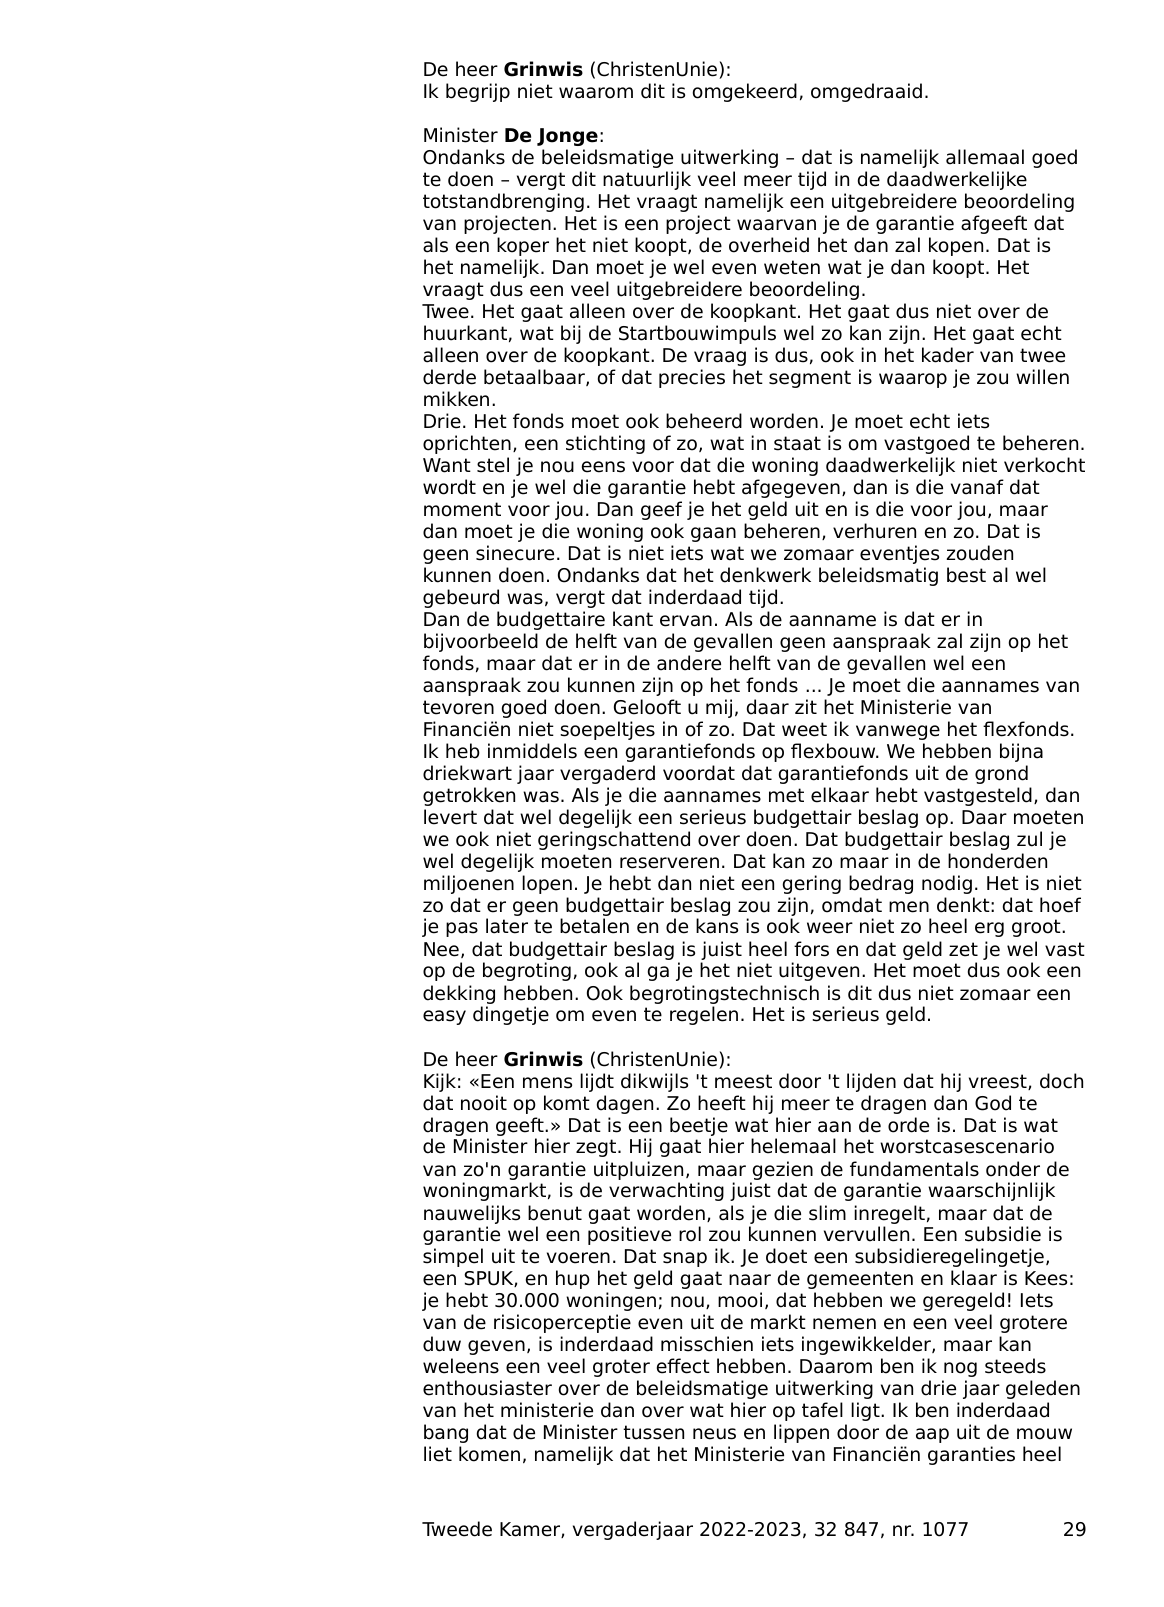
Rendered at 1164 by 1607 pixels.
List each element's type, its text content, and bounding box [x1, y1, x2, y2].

text Dan de budgettaire kant ervan. Als de aanname is dat er in bijvoorbeeld de helft van de gevallen geen aanspraak zal zijn op het fonds, maar dat er in de andere helft van de gevallen wel een aanspraak zou kunnen zijn op het fonds ... Je moet die aannames van tevoren goed doen. Gelooft u mij, daar zit het Ministerie van Financiën niet soepeltjes in of zo. Dat weet ik vanwege het flexfonds. Ik heb inmiddels een garantiefonds op flexbouw. We hebben bijna driekwart jaar vergaderd voordat dat garantiefonds uit de grond getrokken was. Als je die aannames met elkaar hebt vastgesteld, dan levert dat wel degelijk een serieus budgettair beslag op. Daar moeten we ook niet geringschattend over doen. Dat budgettair beslag zul je wel degelijk moeten reserveren. Dat kan zo maar in de honderden miljoenen lopen. Je hebt dan niet een gering bedrag nodig. Het is niet zo dat er geen budgettair beslag zou zijn, omdat men denkt: dat hoef je pas later te betalen en de kans is ook weer niet zo heel erg groot. Nee, dat budgettair beslag is juist heel fors en dat geld zet je wel vast op de begroting, ook al ga je het niet uitgeven. Het moet dus ook een dekking hebben. Ook begrotingstechnisch is dit dus niet zomaar een easy dingetje om even te regelen. Het is serieus geld. [422, 609, 1087, 1026]
text Ik begrijp niet waarom dit is omgekeerd, omgedraaid. [422, 81, 1087, 103]
text De heer Grinwis (ChristenUnie): [422, 1048, 1087, 1071]
text Ondanks de beleidsmatige uitwerking – dat is namelijk allemaal goed te doen – vergt dit natuurlijk veel meer tijd in de daadwerkelijke totstandbrenging. Het vraagt namelijk een uitgebreidere beoordeling van projecten. Het is een project waarvan je de garantie afgeeft dat als een koper het niet koopt, de overheid het dan zal kopen. Dat is het namelijk. Dan moet je wel even weten wat je dan koopt. Het vraagt dus een veel uitgebreidere beoordeling. [422, 147, 1087, 301]
text Drie. Het fonds moet ook beheerd worden. Je moet echt iets oprichten, een stichting of zo, wat in staat is om vastgoed te beheren. Want stel je nou eens voor dat die woning daadwerkelijk niet verkocht wordt en je wel die garantie hebt afgegeven, dan is die vanaf dat moment voor jou. Dan geef je het geld uit en is die voor jou, maar dan moet je die woning ook gaan beheren, verhuren en zo. Dat is geen sinecure. Dat is niet iets wat we zomaar eventjes zouden kunnen doen. Ondanks dat het denkwerk beleidsmatig best al wel gebeurd was, vergt dat inderdaad tijd. [422, 411, 1087, 609]
text Kijk: «Een mens lijdt dikwijls 't meest door 't lijden dat hij vreest, doch dat nooit op komt dagen. Zo heeft hij meer te dragen dan God te dragen geeft.» Dat is een beetje wat hier aan de orde is. Dat is wat de Minister hier zegt. Hij gaat hier helemaal het worstcasescenario van zo'n garantie uitpluizen, maar gezien de fundamentals onder de woningmarkt, is de verwachting juist dat de garantie waarschijnlijk nauwelijks benut gaat worden, als je die slim inregelt, maar dat de garantie wel een positieve rol zou kunnen vervullen. Een subsidie is simpel uit te voeren. Dat snap ik. Je doet een subsidieregelingetje, een SPUK, en hup het geld gaat naar de gemeenten en klaar is Kees: je hebt 30.000 woningen; nou, mooi, dat hebben we geregeld! Iets van de risicoperceptie even uit de markt nemen en een veel grotere duw geven, is inderdaad misschien iets ingewikkelder, maar kan weleens een veel groter effect hebben. Daarom ben ik nog steeds enthousiaster over de beleidsmatige uitwerking van drie jaar geleden van het ministerie dan over wat hier op tafel ligt. Ik ben inderdaad bang dat de Minister tussen neus en lippen door de aap uit de mouw liet komen, namelijk dat het Ministerie van Financiën garanties heel [422, 1071, 1087, 1466]
text Minister De Jonge: [422, 125, 1087, 147]
text De heer Grinwis (ChristenUnie): [422, 59, 1087, 81]
text Twee. Het gaat alleen over de koopkant. Het gaat dus niet over de huurkant, wat bij de Startbouwimpuls wel zo kan zijn. Het gaat echt alleen over de koopkant. De vraag is dus, ook in het kader van twee derde betaalbaar, of dat precies het segment is waarop je zou willen mikken. [422, 301, 1087, 411]
